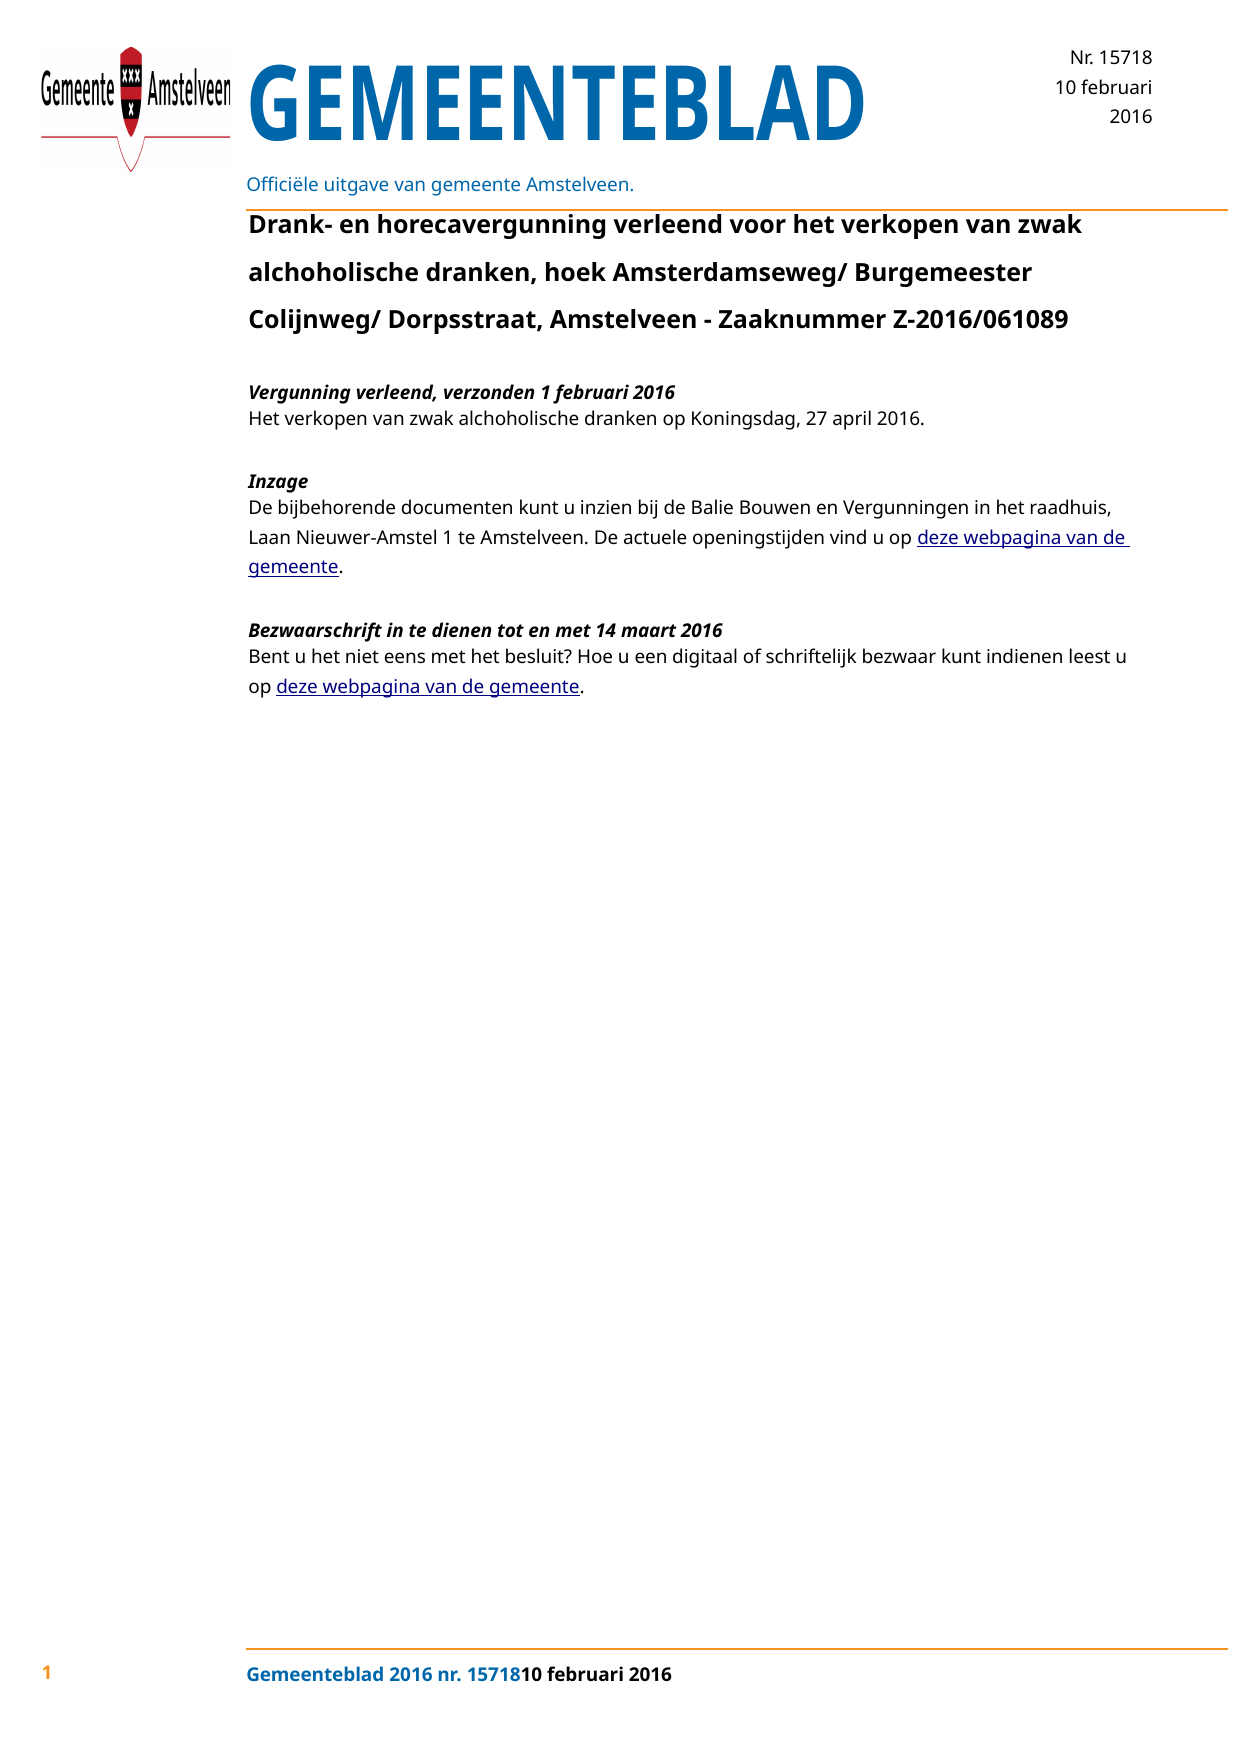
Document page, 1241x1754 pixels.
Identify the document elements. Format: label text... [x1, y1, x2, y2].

text De bijbehorende documenten kunt u inzien bij de Balie Bouwen en Vergunningen in het raadhuis, Laan Nieuwer-Amstel 1 te Amstelveen. De actuele openingstijden vind u op deze webpagina van de gemeente. [248, 494, 1152, 579]
text Het verkopen van zwak alchoholische dranken op Koningsdag, 27 april 2016. [248, 405, 1152, 431]
text Bent u het niet eens met het besluit? Hoe u een digitaal of schriftelijk bezwaar kunt indienen leest u op deze webpagina van de gemeente. [248, 643, 1152, 699]
text Bezwaarschrift in te dienen tot en met 14 maart 2016 [248, 618, 1152, 643]
text Drank- en horecavergunning verleend voor het verkopen van zwak alchoholische dranken, hoek Amsterdamseweg/ Burgemeester Colijnweg/ Dorpsstraat, Amstelveen - Zaaknummer Z-2016/061089 [248, 211, 1152, 336]
text Inzage [248, 469, 1152, 494]
picture [41, 47, 231, 172]
text Vergunning verleend, verzonden 1 februari 2016 [248, 379, 1152, 405]
